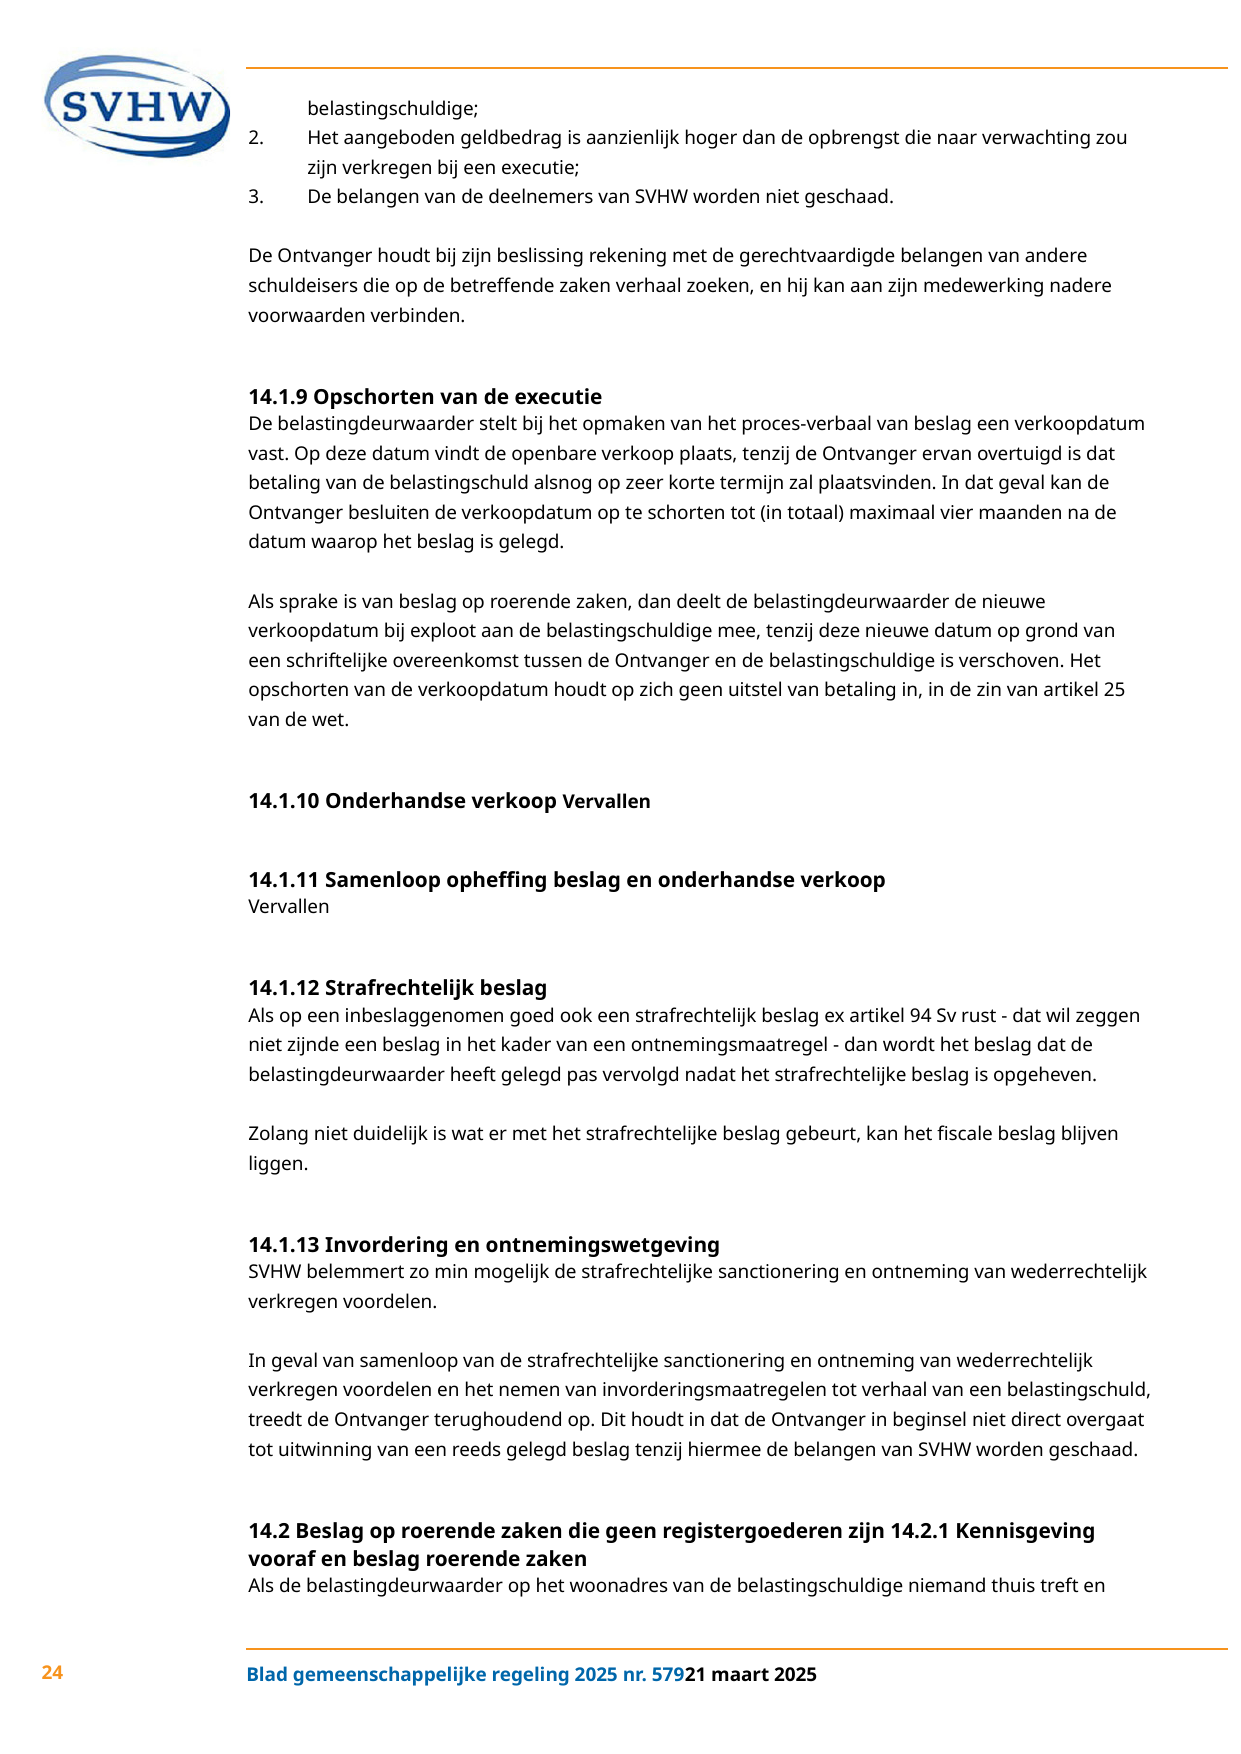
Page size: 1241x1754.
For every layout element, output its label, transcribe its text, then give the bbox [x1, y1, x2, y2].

text 14.1.13 Invordering en ontnemingswetgeving [248, 1230, 1152, 1258]
list belastingschuldige; [248, 95, 1152, 121]
text De Ontvanger houdt bij zijn beslissing rekening met de gerechtvaardigde belangen van andere schuldeisers die op de betreffende zaken verhaal zoeken, en hij kan aan zijn medewerking nadere voorwaarden verbinden. [248, 243, 1152, 328]
text 14.1.9 Opschorten van de executie [248, 382, 1152, 410]
text 14.1.12 Strafrechtelijk beslag [248, 973, 1152, 1002]
text Zolang niet duidelijk is wat er met het strafrechtelijke beslag gebeurt, kan het fiscale beslag blijven liggen. [248, 1120, 1152, 1176]
text 14.1.10 Onderhandse verkoop Vervallen [248, 786, 1152, 814]
text 14.1.11 Samenloop opheffing beslag en onderhandse verkoop [248, 865, 1152, 893]
picture [41, 47, 231, 172]
text Als de belastingdeurwaarder op het woonadres van de belastingschuldige niemand thuis treft en [248, 1573, 1152, 1598]
text Vervallen [248, 893, 1152, 919]
text 14.2 Beslag op roerende zaken die geen registergoederen zijn 14.2.1 Kennisgeving vooraf en beslag roerende zaken [248, 1516, 1152, 1573]
text Als op een inbeslaggenomen goed ook een strafrechtelijk beslag ex artikel 94 Sv rust - dat wil zeggen niet zijnde een beslag in het kader van een ontnemingsmaatregel - dan wordt het beslag dat de belastingdeurwaarder heeft gelegd pas vervolgd nadat het strafrechtelijke beslag is opgeheven. [248, 1002, 1152, 1087]
list Het aangeboden geldbedrag is aanzienlijk hoger dan de opbrengst die naar verwachting zou zijn verkregen bij een executie; [248, 124, 1152, 180]
text SVHW belemmert zo min mogelijk de strafrechtelijke sanctionering en ontneming van wederrechtelijk verkregen voordelen. [248, 1258, 1152, 1313]
text De belastingdeurwaarder stelt bij het opmaken van het proces-verbaal van beslag een verkoopdatum vast. Op deze datum vindt de openbare verkoop plaats, tenzij de Ontvanger ervan overtuigd is dat betaling van de belastingschuld alsnog op zeer korte termijn zal plaatsvinden. In dat geval kan de Ontvanger besluiten de verkoopdatum op te schorten tot (in totaal) maximaal vier maanden na de datum waarop het beslag is gelegd. [248, 410, 1152, 554]
text In geval van samenloop van de strafrechtelijke sanctionering en ontneming van wederrechtelijk verkregen voordelen en het nemen van invorderingsmaatregelen tot verhaal van een belastingschuld, treedt de Ontvanger terughoudend op. Dit houdt in dat de Ontvanger in beginsel niet direct overgaat tot uitwinning van een reeds gelegd beslag tenzij hiermee de belangen van SVHW worden geschaad. [248, 1347, 1152, 1461]
text Als sprake is van beslag op roerende zaken, dan deelt de belastingdeurwaarder de nieuwe verkoopdatum bij exploot aan de belastingschuldige mee, tenzij deze nieuwe datum op grond van een schriftelijke overeenkomst tussen de Ontvanger en de belastingschuldige is verschoven. Het opschorten van de verkoopdatum houdt op zich geen uitstel van betaling in, in de zin van artikel 25 van de wet. [248, 588, 1152, 732]
list De belangen van de deelnemers van SVHW worden niet geschaad. [248, 183, 1152, 209]
